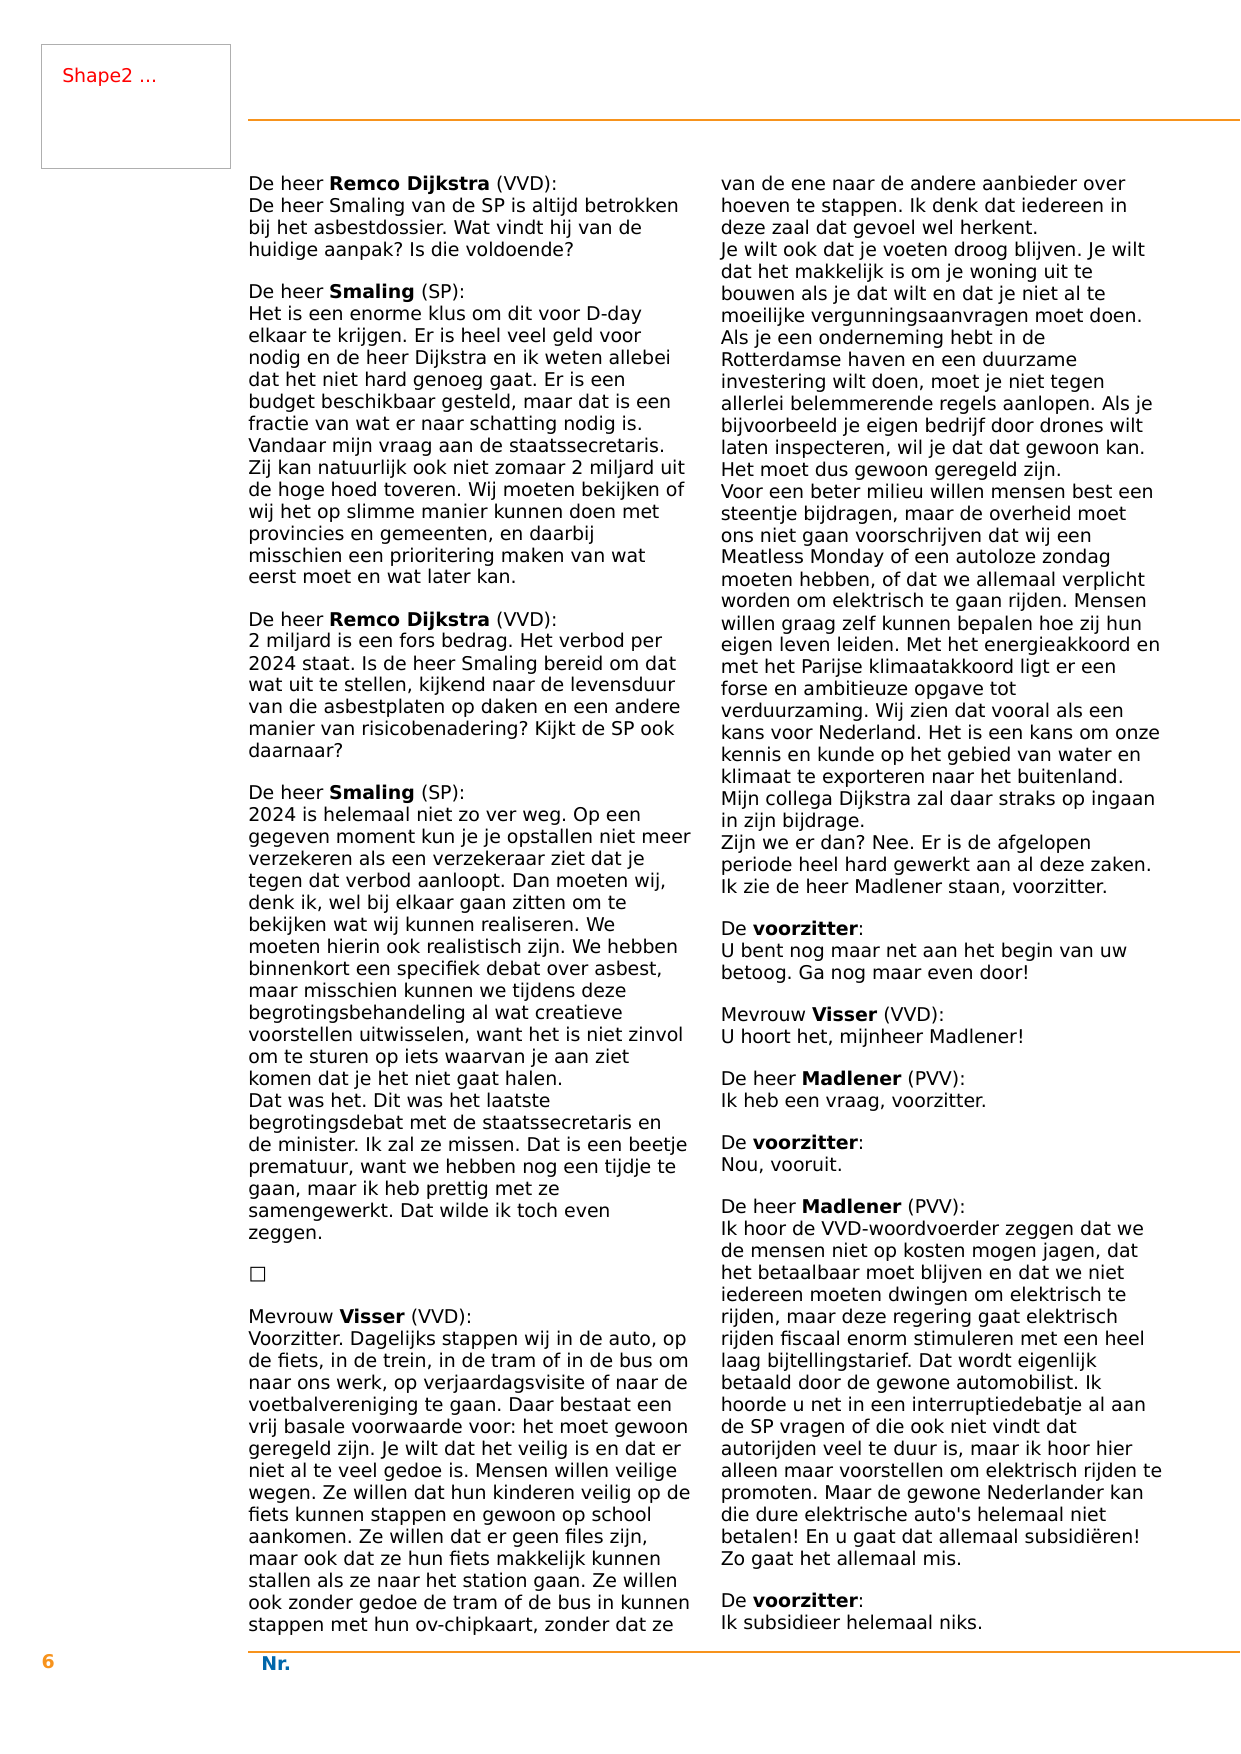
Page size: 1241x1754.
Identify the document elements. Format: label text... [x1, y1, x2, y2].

text De heer Remco Dijkstra (VVD): [248, 608, 691, 630]
text Mevrouw Visser (VVD): [248, 1306, 691, 1328]
text De heer Smaling (SP): [248, 782, 691, 804]
text De voorzitter: [721, 918, 1163, 940]
text Ik subsidieer helemaal niks. [721, 1612, 1163, 1633]
text Ik hoor de VVD-woordvoerder zeggen dat we de mensen niet op kosten mogen jagen, dat het betaalbaar moet blijven en dat we niet iedereen moeten dwingen om elektrisch te rijden, maar deze regering gaat elektrisch rijden fiscaal enorm stimuleren met een heel laag bijtellingstarief. Dat wordt eigenlijk betaald door de gewone automobilist. Ik hoorde u net in een interruptiedebatje al aan de SP vragen of die ook niet vindt dat autorijden veel te duur is, maar ik hoor hier alleen maar voorstellen om elektrisch rijden te promoten. Maar de gewone Nederlander kan die dure elektrische auto's helemaal niet betalen! En u gaat dat allemaal subsidiëren! Zo gaat het allemaal mis. [721, 1218, 1163, 1569]
text Het is een enorme klus om dit voor D-day elkaar te krijgen. Er is heel veel geld voor nodig en de heer Dijkstra en ik weten allebei dat het niet hard genoeg gaat. Er is een budget beschikbaar gesteld, maar dat is een fractie van wat er naar schatting nodig is. Vandaar mijn vraag aan de staatssecretaris. Zij kan natuurlijk ook niet zomaar 2 miljard uit de hoge hoed toveren. Wij moeten bekijken of wij het op slimme manier kunnen doen met provincies en gemeenten, en daarbij misschien een prioritering maken van wat eerst moet en wat later kan. [248, 303, 691, 588]
text U bent nog maar net aan het begin van uw betoog. Ga nog maar even door! [721, 940, 1163, 984]
text De heer Smaling (SP): [248, 281, 691, 303]
text Dat was het. Dit was het laatste begrotingsdebat met de staatssecretaris en de minister. Ik zal ze missen. Dat is een beetje prematuur, want we hebben nog een tijdje te gaan, maar ik heb prettig met ze samengewerkt. Dat wilde ik toch even zeggen. [248, 1090, 691, 1244]
text 2 miljard is een fors bedrag. Het verbod per 2024 staat. Is de heer Smaling bereid om dat wat uit te stellen, kijkend naar de levensduur van die asbestplaten op daken en een andere manier van risicobenadering? Kijkt de SP ook daarnaar? [248, 630, 691, 762]
text Ik zie de heer Madlener staan, voorzitter. [721, 876, 1163, 898]
text De voorzitter: [721, 1589, 1163, 1612]
text Nou, vooruit. [721, 1154, 1163, 1176]
text De heer Smaling van de SP is altijd betrokken bij het asbestdossier. Wat vindt hij van de huidige aanpak? Is die voldoende? [248, 195, 691, 261]
text Zijn we er dan? Nee. Er is de afgelopen periode heel hard gewerkt aan al deze zaken. [721, 832, 1163, 876]
text van de ene naar de andere aanbieder over hoeven te stappen. Ik denk dat iedereen in deze zaal dat gevoel wel herkent. [721, 173, 1163, 239]
text Voorzitter. Dagelijks stappen wij in de auto, op de fiets, in de trein, in de tram of in de bus om naar ons werk, op verjaardagsvisite of naar de voetbalvereniging te gaan. Daar bestaat een vrij basale voorwaarde voor: het moet gewoon geregeld zijn. Je wilt dat het veilig is en dat er niet al te veel gedoe is. Mensen willen veilige wegen. Ze willen dat hun kinderen veilig op de fiets kunnen stappen en gewoon op school aankomen. Ze willen dat er geen files zijn, maar ook dat ze hun fiets makkelijk kunnen stallen als ze naar het station gaan. Ze willen ook zonder gedoe de tram of de bus in kunnen stappen met hun ov-chipkaart, zonder dat ze [248, 1328, 691, 1636]
text 2024 is helemaal niet zo ver weg. Op een gegeven moment kun je je opstallen niet meer verzekeren als een verzekeraar ziet dat je tegen dat verbod aanloopt. Dan moeten wij, denk ik, wel bij elkaar gaan zitten om te bekijken wat wij kunnen realiseren. We moeten hierin ook realistisch zijn. We hebben binnenkort een specifiek debat over asbest, maar misschien kunnen we tijdens deze begrotingsbehandeling al wat creatieve voorstellen uitwisselen, want het is niet zinvol om te sturen op iets waarvan je aan ziet komen dat je het niet gaat halen. [248, 804, 691, 1090]
text De voorzitter: [721, 1132, 1163, 1154]
text Mevrouw Visser (VVD): [721, 1004, 1163, 1026]
text Je wilt ook dat je voeten droog blijven. Je wilt dat het makkelijk is om je woning uit te bouwen als je dat wilt en dat je niet al te moeilijke vergunningsaanvragen moet doen. Als je een onderneming hebt in de Rotterdamse haven en een duurzame investering wilt doen, moet je niet tegen allerlei belemmerende regels aanlopen. Als je bijvoorbeeld je eigen bedrijf door drones wilt laten inspecteren, wil je dat dat gewoon kan. Het moet dus gewoon geregeld zijn. [721, 239, 1163, 481]
text U hoort het, mijnheer Madlener! [721, 1026, 1163, 1048]
text De heer Madlener (PVV): [721, 1068, 1163, 1090]
text Voor een beter milieu willen mensen best een steentje bijdragen, maar de overheid moet ons niet gaan voorschrijven dat wij een Meatless Monday of een autoloze zondag moeten hebben, of dat we allemaal verplicht worden om elektrisch te gaan rijden. Mensen willen graag zelf kunnen bepalen hoe zij hun eigen leven leiden. Met het energieakkoord en met het Parijse klimaatakkoord ligt er een forse en ambitieuze opgave tot verduurzaming. Wij zien dat vooral als een kans voor Nederland. Het is een kans om onze kennis en kunde op het gebied van water en klimaat te exporteren naar het buitenland. Mijn collega Dijkstra zal daar straks op ingaan in zijn bijdrage. [721, 481, 1163, 832]
text De heer Remco Dijkstra (VVD): [248, 173, 691, 195]
text De heer Madlener (PVV): [721, 1196, 1163, 1218]
text Ik heb een vraag, voorzitter. [721, 1090, 1163, 1112]
text ⬜ [248, 1264, 691, 1286]
